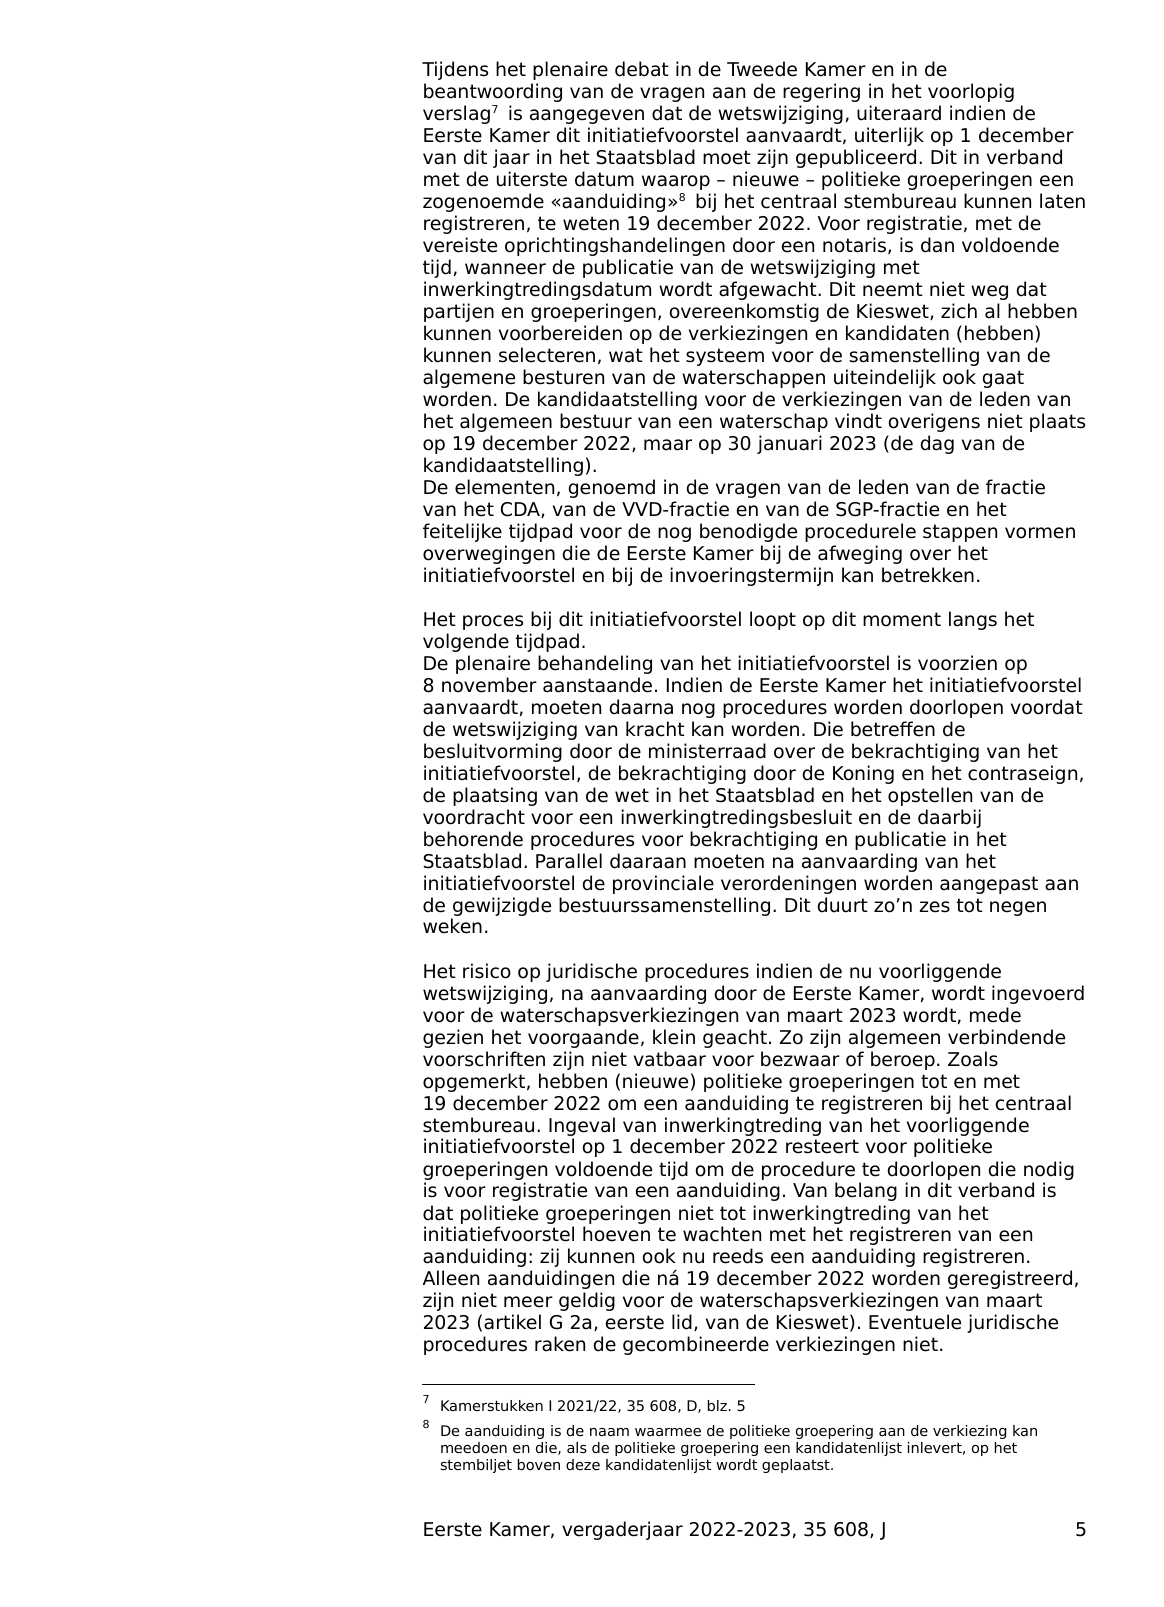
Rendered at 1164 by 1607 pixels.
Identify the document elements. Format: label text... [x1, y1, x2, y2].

text Het proces bij dit initiatiefvoorstel loopt op dit moment langs het volgende tijdpad. [422, 609, 1087, 653]
text De elementen, genoemd in de vragen van de leden van de fractie van het CDA, van de VVD-fractie en van de SGP-fractie en het feitelijke tijdpad voor de nog benodigde procedurele stappen vormen overwegingen die de Eerste Kamer bij de afweging over het initiatiefvoorstel en bij de invoeringstermijn kan betrekken. [422, 477, 1087, 587]
text Tijdens het plenaire debat in de Tweede Kamer en in de beantwoording van de vragen aan de regering in het voorlopig verslag is aangegeven dat de wetswijziging, uiteraard indien de Eerste Kamer dit initiatiefvoorstel aanvaardt, uiterlijk op 1 december van dit jaar in het Staatsblad moet zijn gepubliceerd. Dit in verband met de uiterste datum waarop – nieuwe – politieke groeperingen een zogenoemde «aanduiding» bij het centraal stembureau kunnen laten registreren, te weten 19 december 2022. Voor registratie, met de vereiste oprichtingshandelingen door een notaris, is dan voldoende tijd, wanneer de publicatie van de wetswijziging met inwerkingtredingsdatum wordt afgewacht. Dit neemt niet weg dat partijen en groeperingen, overeenkomstig de Kieswet, zich al hebben kunnen voorbereiden op de verkiezingen en kandidaten (hebben) kunnen selecteren, wat het systeem voor de samenstelling van de algemene besturen van de waterschappen uiteindelijk ook gaat worden. De kandidaatstelling voor de verkiezingen van de leden van het algemeen bestuur van een waterschap vindt overigens niet plaats op 19 december 2022, maar op 30 januari 2023 (de dag van de kandidaatstelling). [422, 59, 1087, 477]
text Kamerstukken I 2021/22, 35 608, D, blz. 5 [422, 1393, 1087, 1416]
text Het risico op juridische procedures indien de nu voorliggende wetswijziging, na aanvaarding door de Eerste Kamer, wordt ingevoerd voor de waterschapsverkiezingen van maart 2023 wordt, mede gezien het voorgaande, klein geacht. Zo zijn algemeen verbindende voorschriften zijn niet vatbaar voor bezwaar of beroep. Zoals opgemerkt, hebben (nieuwe) politieke groeperingen tot en met 19 december 2022 om een aanduiding te registreren bij het centraal stembureau. Ingeval van inwerkingtreding van het voorliggende initiatiefvoorstel op 1 december 2022 resteert voor politieke groeperingen voldoende tijd om de procedure te doorlopen die nodig is voor registratie van een aanduiding. Van belang in dit verband is dat politieke groeperingen niet tot inwerkingtreding van het initiatiefvoorstel hoeven te wachten met het registreren van een aanduiding: zij kunnen ook nu reeds een aanduiding registreren. Alleen aanduidingen die ná 19 december 2022 worden geregistreerd, zijn niet meer geldig voor de waterschapsverkiezingen van maart 2023 (artikel G 2a, eerste lid, van de Kieswet). Eventuele juridische procedures raken de gecombineerde verkiezingen niet. [422, 961, 1087, 1356]
text De aanduiding is de naam waarmee de politieke groepering aan de verkiezing kan meedoen en die, als de politieke groepering een kandidatenlijst inlevert, op het stembiljet boven deze kandidatenlijst wordt geplaatst. [422, 1418, 1087, 1474]
text De plenaire behandeling van het initiatiefvoorstel is voorzien op 8 november aanstaande. Indien de Eerste Kamer het initiatiefvoorstel aanvaardt, moeten daarna nog procedures worden doorlopen voordat de wetswijziging van kracht kan worden. Die betreffen de besluitvorming door de ministerraad over de bekrachtiging van het initiatiefvoorstel, de bekrachtiging door de Koning en het contraseign, de plaatsing van de wet in het Staatsblad en het opstellen van de voordracht voor een inwerkingtredingsbesluit en de daarbij behorende procedures voor bekrachtiging en publicatie in het Staatsblad. Parallel daaraan moeten na aanvaarding van het initiatiefvoorstel de provinciale verordeningen worden aangepast aan de gewijzigde bestuurssamenstelling. Dit duurt zo’n zes tot negen weken. [422, 653, 1087, 938]
